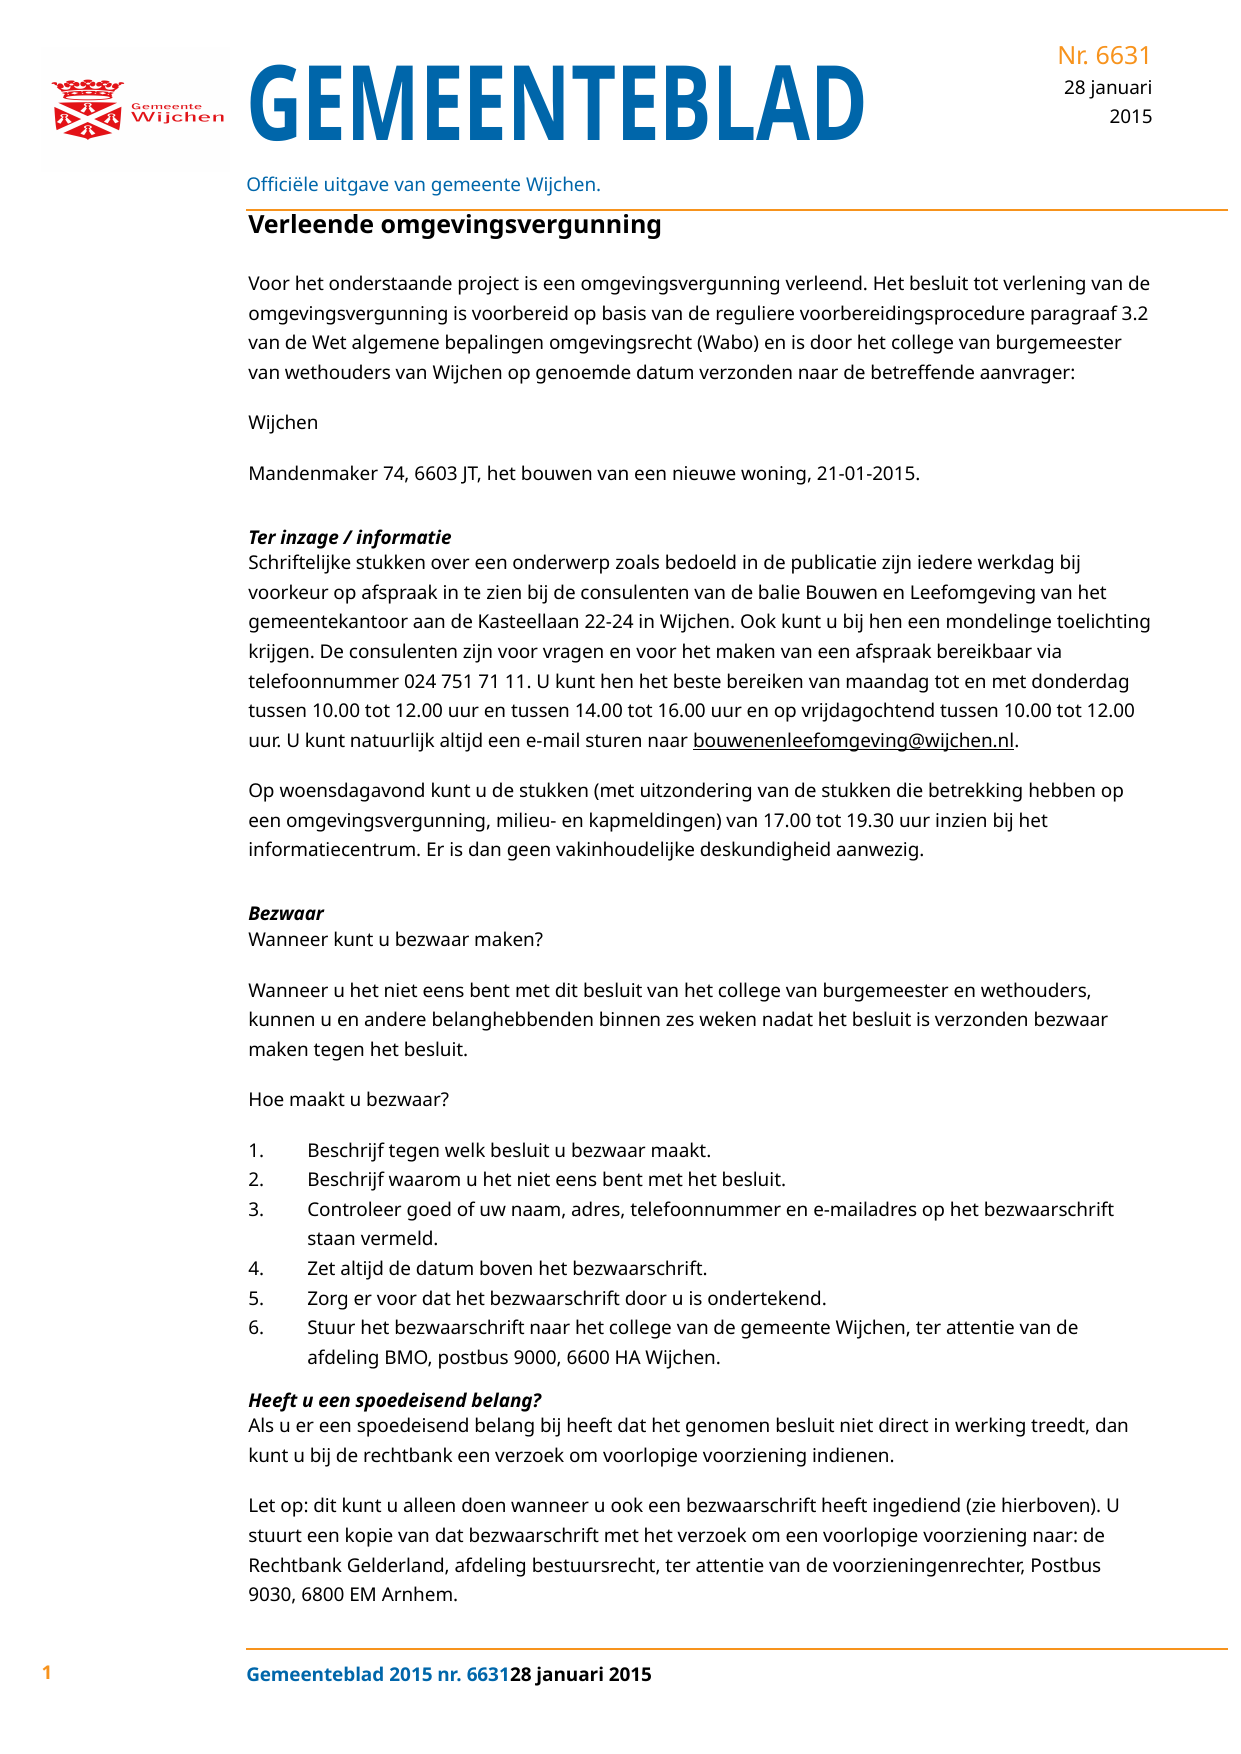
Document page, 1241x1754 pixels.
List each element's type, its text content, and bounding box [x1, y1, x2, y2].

list Zorg er voor dat het bezwaarschrift door u is ondertekend. [248, 1285, 1152, 1310]
list Controleer goed of uw naam, adres, telefoonnummer en e-mailadres op het bezwaarschrift staan vermeld. [248, 1196, 1152, 1251]
text Bezwaar [248, 901, 1152, 926]
text Als u er een spoedeisend belang bij heeft dat het genomen besluit niet direct in werking treedt, dan kunt u bij de rechtbank een verzoek om voorlopige voorziening indienen. [248, 1413, 1152, 1468]
text Let op: dit kunt u alleen doen wanneer u ook een bezwaarschrift heeft ingediend (zie hierboven). U stuurt een kopie van dat bezwaarschrift met het verzoek om een voorlopige voorziening naar: de Rechtbank Gelderland, afdeling bestuursrecht, ter attentie van de voorzieningenrechter, Postbus 9030, 6800 EM Arnhem. [248, 1493, 1152, 1607]
list Beschrijf waarom u het niet eens bent met het besluit. [248, 1166, 1152, 1192]
text Ter inzage / informatie [248, 524, 1152, 549]
text Hoe maakt u bezwaar? [248, 1086, 1152, 1112]
list Beschrijf tegen welk besluit u bezwaar maakt. [248, 1137, 1152, 1162]
list Stuur het bezwaarschrift naar het college van de gemeente Wijchen, ter attentie van de afdeling BMO, postbus 9000, 6600 HA Wijchen. [248, 1314, 1152, 1369]
text Wanneer kunt u bezwaar maken? [248, 926, 1152, 952]
picture [41, 47, 231, 172]
text Schriftelijke stukken over een onderwerp zoals bedoeld in de publicatie zijn iedere werkdag bij voorkeur op afspraak in te zien bij de consulenten van de balie Bouwen en Leefomgeving van het gemeentekantoor aan de Kasteellaan 22-24 in Wijchen. Ook kunt u bij hen een mondelinge toelichting krijgen. De consulenten zijn voor vragen en voor het maken van een afspraak bereikbaar via telefoonnummer 024 751 71 11. U kunt hen het beste bereiken van maandag tot en met donderdag tussen 10.00 tot 12.00 uur en tussen 14.00 tot 16.00 uur en op vrijdagochtend tussen 10.00 tot 12.00 uur. U kunt natuurlijk altijd een e-mail sturen naar bouwenenleefomgeving@wijchen.nl. [248, 549, 1152, 753]
text Wanneer u het niet eens bent met dit besluit van het college van burgemeester en wethouders, kunnen u en andere belanghebbenden binnen zes weken nadat het besluit is verzonden bezwaar maken tegen het besluit. [248, 977, 1152, 1062]
list Zet altijd de datum boven het bezwaarschrift. [248, 1255, 1152, 1281]
text Voor het onderstaande project is een omgevingsvergunning verleend. Het besluit tot verlening van de omgevingsvergunning is voorbereid op basis van de reguliere voorbereidingsprocedure paragraaf 3.2 van de Wet algemene bepalingen omgevingsrecht (Wabo) en is door het college van burgemeester van wethouders van Wijchen op genoemde datum verzonden naar de betreffende aanvrager: [248, 270, 1152, 385]
text Heeft u een spoedeisend belang? [248, 1387, 1152, 1413]
text Wijchen [248, 409, 1152, 435]
text Op woensdagavond kunt u de stukken (met uitzondering van de stukken die betrekking hebben op een omgevingsvergunning, milieu- en kapmeldingen) van 17.00 tot 19.30 uur inzien bij het informatiecentrum. Er is dan geen vakinhoudelijke deskundigheid aanwezig. [248, 777, 1152, 862]
text Verleende omgevingsvergunning [248, 211, 1152, 241]
text Mandenmaker 74, 6603 JT, het bouwen van een nieuwe woning, 21-01-2015. [248, 460, 1152, 486]
